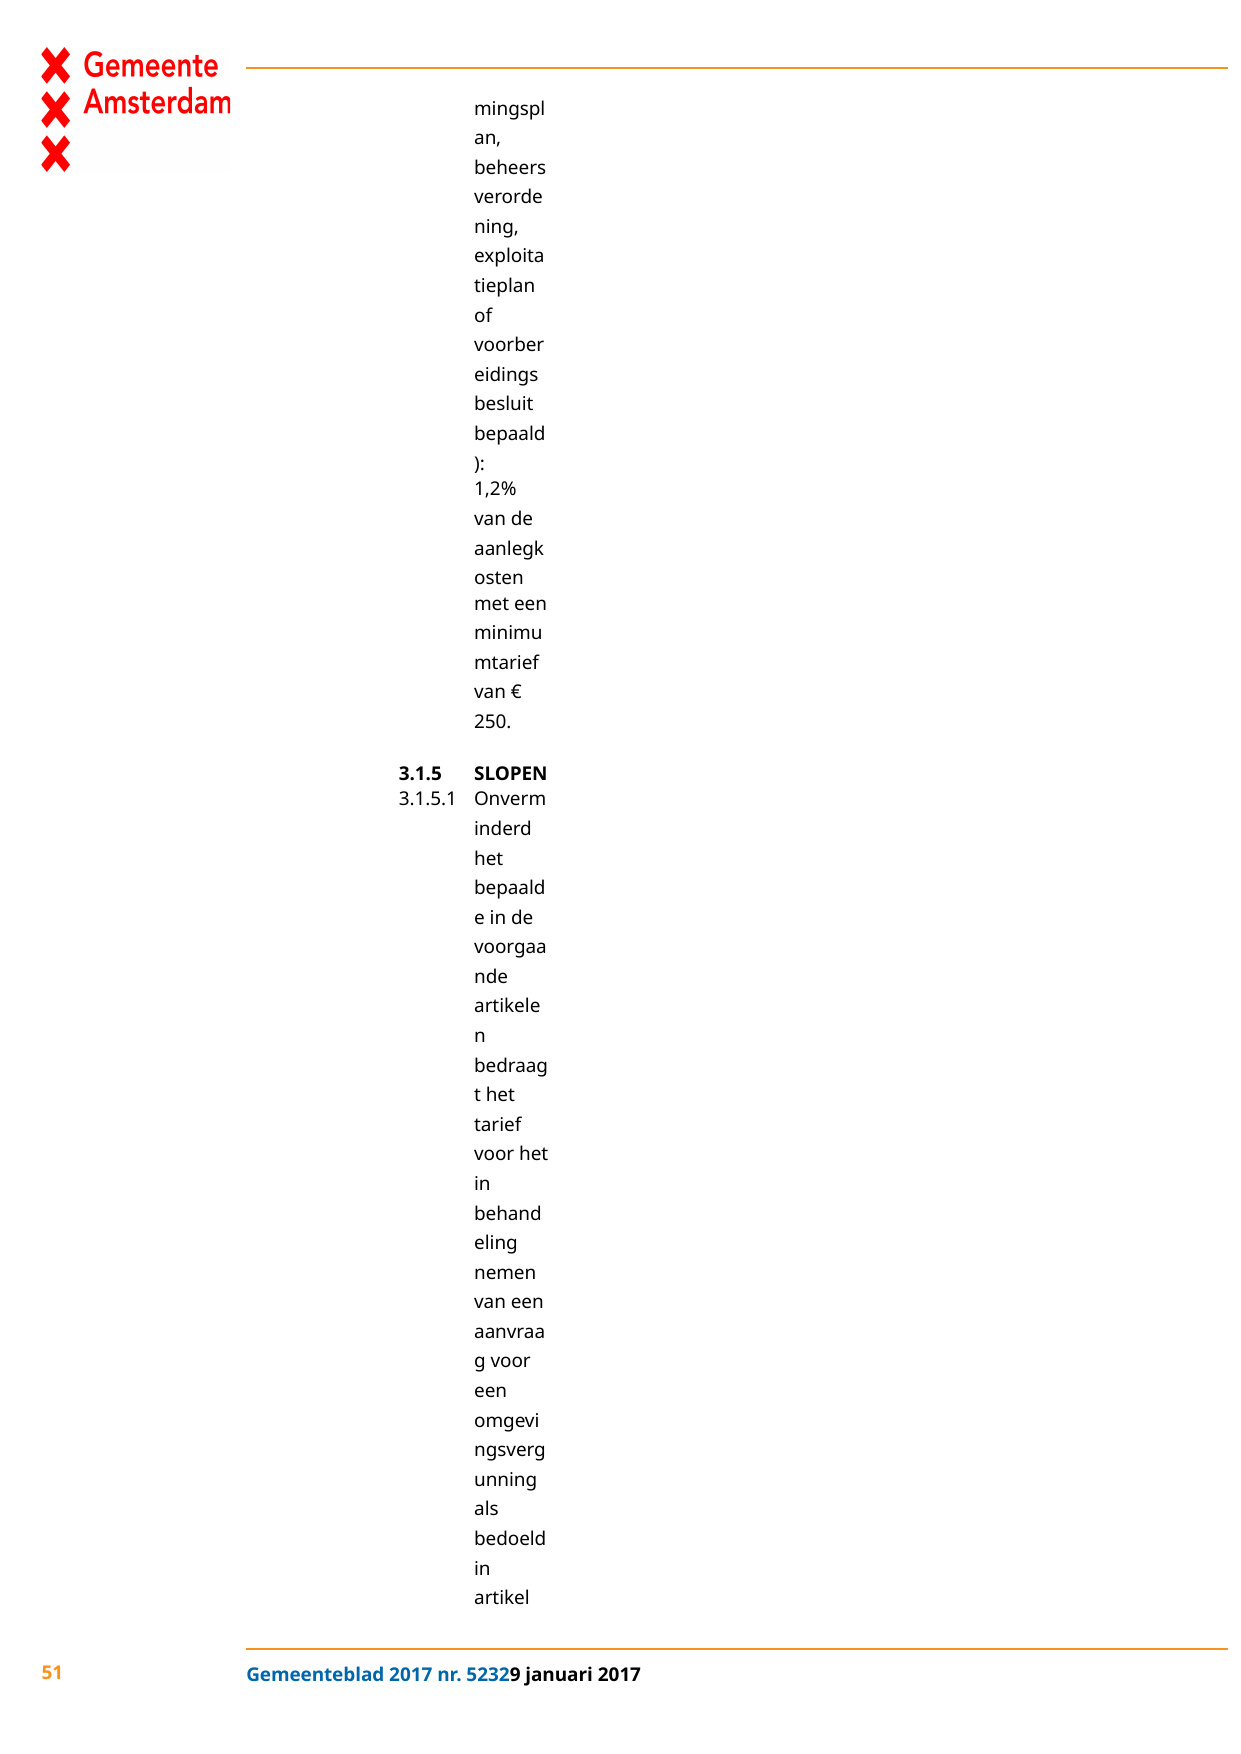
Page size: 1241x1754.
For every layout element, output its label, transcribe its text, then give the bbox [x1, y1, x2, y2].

table_cell [549, 760, 624, 786]
table_cell [850, 590, 926, 734]
picture [41, 47, 231, 172]
table_cell [926, 476, 1001, 590]
table_cell [1076, 590, 1152, 734]
table_cell [625, 476, 700, 590]
table_cell [549, 95, 624, 476]
table_cell [399, 590, 474, 734]
table_cell [775, 476, 850, 590]
table_cell [1076, 476, 1152, 590]
table_cell [850, 476, 926, 590]
table_cell SLOPEN [474, 760, 549, 786]
table_cell [1001, 734, 1076, 760]
table_cell [1001, 95, 1076, 476]
table_cell 3.1.5 [399, 760, 474, 786]
table_cell [549, 786, 624, 1610]
table_cell [850, 95, 926, 476]
table_cell [625, 760, 700, 786]
table_cell [323, 786, 398, 1610]
table_cell [1001, 590, 1076, 734]
table_cell [323, 476, 398, 590]
table_cell [323, 760, 398, 786]
table_cell [1001, 760, 1076, 786]
table_cell [248, 734, 323, 760]
table_cell [700, 476, 775, 590]
table_cell [625, 95, 700, 476]
table_cell [775, 734, 850, 760]
table_cell [926, 590, 1001, 734]
table_cell [399, 95, 474, 476]
table_cell [625, 786, 700, 1610]
table_cell Onverminderd het bepaalde in de voorgaande artikelen bedraagt het tarief voor het in behandeling nemen van een aanvraag voor een omgevingsvergunning als bedoeld in artikel [474, 786, 549, 1610]
table_cell [926, 95, 1001, 476]
table_cell 1,2% van de aanlegkosten [474, 476, 549, 590]
table_cell [850, 786, 926, 1610]
table_cell [775, 590, 850, 734]
table_cell [1076, 734, 1152, 760]
table_cell [700, 786, 775, 1610]
table_cell [323, 590, 398, 734]
table_cell [248, 590, 323, 734]
table_cell [625, 734, 700, 760]
table_cell [1076, 95, 1152, 476]
table_cell [323, 95, 398, 476]
table_cell [248, 786, 323, 1610]
table_cell [549, 590, 624, 734]
table_cell [775, 760, 850, 786]
table_cell [850, 760, 926, 786]
table_cell [1076, 760, 1152, 786]
table_cell [775, 786, 850, 1610]
table_cell [1001, 476, 1076, 590]
table_cell [926, 734, 1001, 760]
table_cell [474, 734, 549, 760]
table_cell [775, 95, 850, 476]
table_cell [399, 476, 474, 590]
table_cell [700, 760, 775, 786]
table_cell [1001, 786, 1076, 1610]
table_cell [248, 476, 323, 590]
table_cell [399, 734, 474, 760]
table_cell met een minimumtarief van € 250. [474, 590, 549, 734]
table_cell [700, 590, 775, 734]
table_cell [700, 734, 775, 760]
table_cell [323, 734, 398, 760]
table_cell [625, 590, 700, 734]
table_cell mingsplan, beheersverordening, exploitatieplan of voorbereidingsbesluit bepaald): [474, 95, 549, 476]
table_cell [549, 734, 624, 760]
table_cell [850, 734, 926, 760]
table_cell 3.1.5.1 [399, 786, 474, 1610]
table_cell [1076, 786, 1152, 1610]
table_cell [700, 95, 775, 476]
table_cell [549, 476, 624, 590]
table_cell [926, 786, 1001, 1610]
table_cell [926, 760, 1001, 786]
table_cell [248, 95, 323, 476]
table_cell [248, 760, 323, 786]
